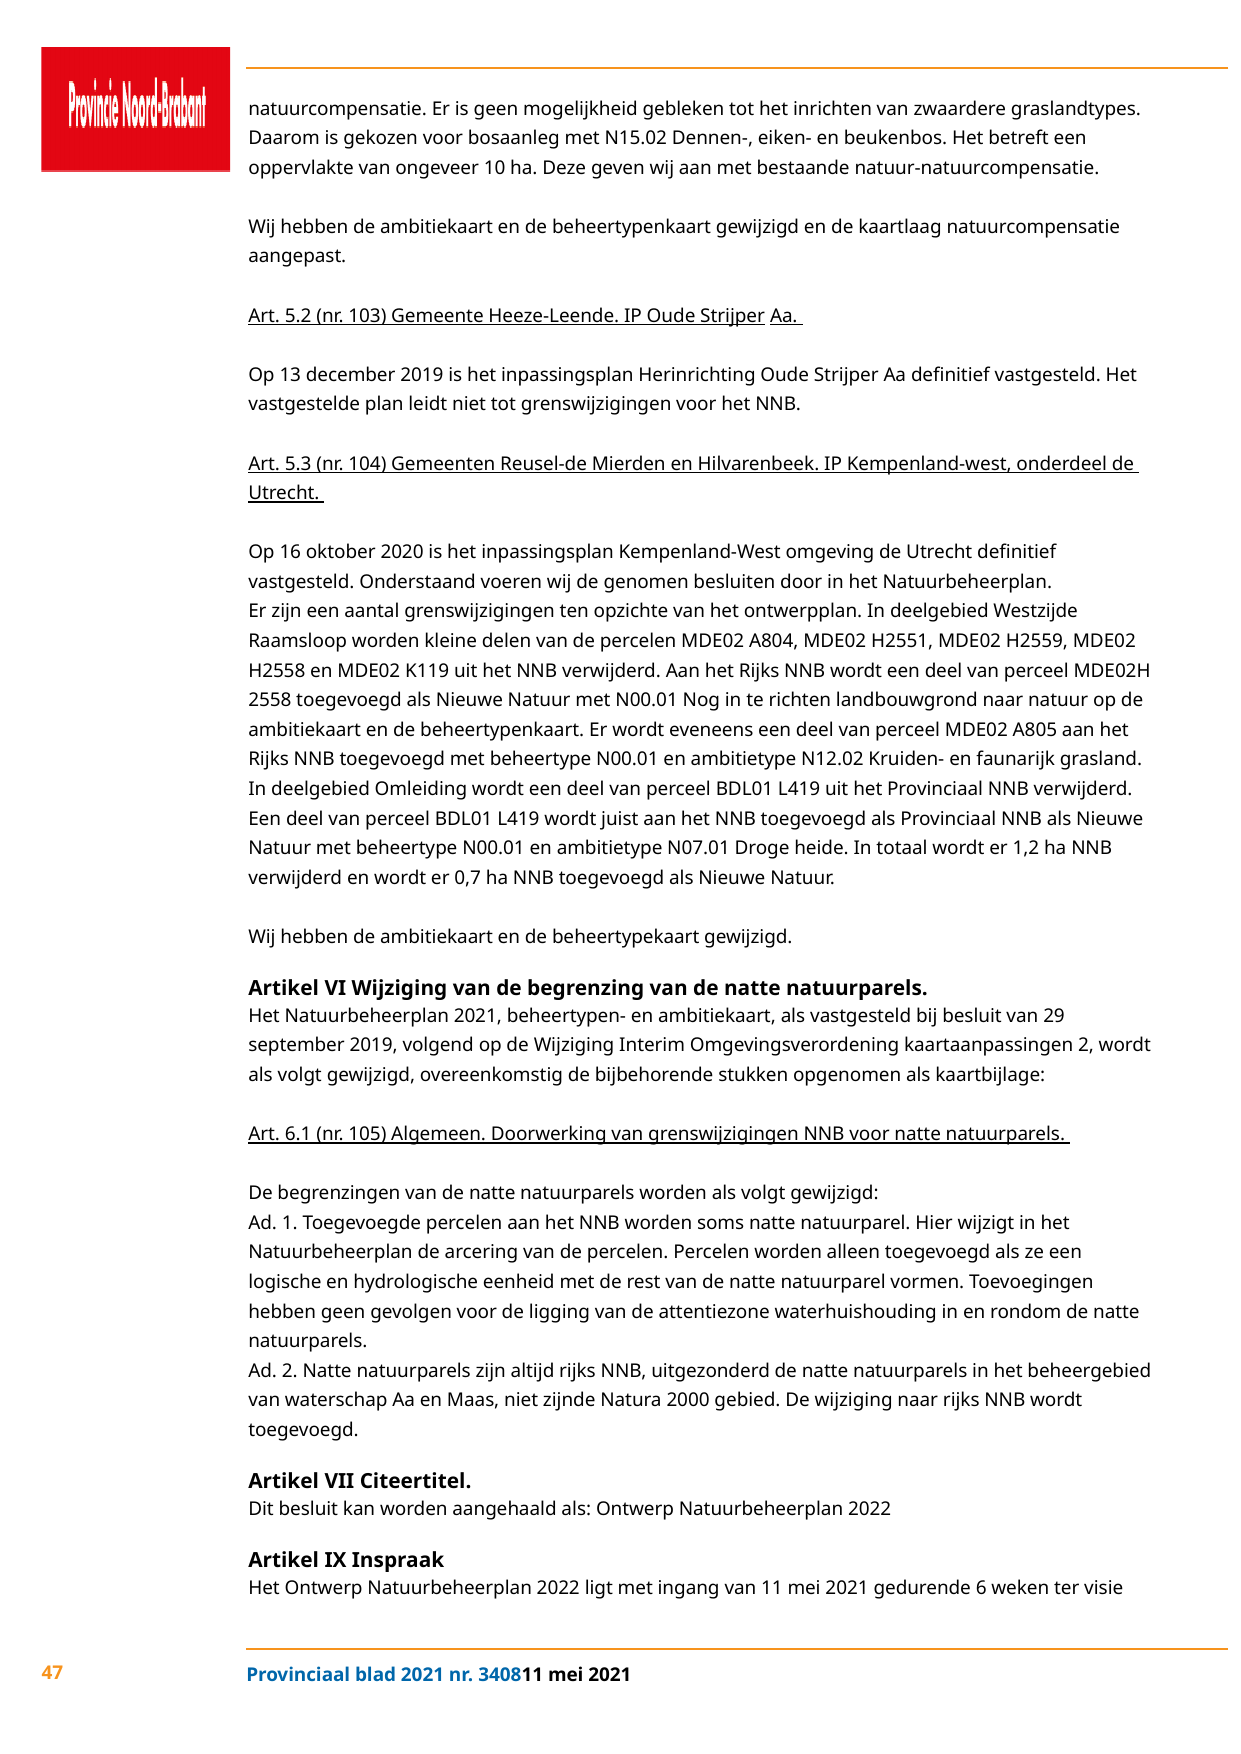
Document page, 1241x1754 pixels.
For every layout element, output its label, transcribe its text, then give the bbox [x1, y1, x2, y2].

text Op 16 oktober 2020 is het inpassingsplan Kempenland-West omgeving de Utrecht definitief vastgesteld. Onderstaand voeren wij de genomen besluiten door in het Natuurbeheerplan. [248, 538, 1152, 594]
text Artikel VI Wijziging van de begrenzing van de natte natuurparels. [248, 973, 1152, 1002]
picture [41, 47, 231, 172]
text Op 13 december 2019 is het inpassingsplan Herinrichting Oude Strijper Aa definitief vastgesteld. Het vastgestelde plan leidt niet tot grenswijzigingen voor het NNB. [248, 361, 1152, 416]
text Art. 6.1 (nr. 105) Algemeen. Doorwerking van grenswijzigingen NNB voor natte natuurparels. [248, 1120, 1152, 1146]
text Artikel VII Citeertitel. [248, 1467, 1152, 1495]
text Het Natuurbeheerplan 2021, beheertypen- en ambitiekaart, als vastgesteld bij besluit van 29 september 2019, volgend op de Wijziging Interim Omgevingsverordening kaartaanpassingen 2, wordt als volgt gewijzigd, overeenkomstig de bijbehorende stukken opgenomen als kaartbijlage: [248, 1002, 1152, 1087]
text Art. 5.2 (nr. 103) Gemeente Heeze-Leende. IP Oude Strijper Aa. [248, 302, 1152, 328]
text De begrenzingen van de natte natuurparels worden als volgt gewijzigd: [248, 1179, 1152, 1205]
text Wij hebben de ambitiekaart en de beheertypenkaart gewijzigd en de kaartlaag natuurcompensatie aangepast. [248, 213, 1152, 268]
text Art. 5.3 (nr. 104) Gemeenten Reusel-de Mierden en Hilvarenbeek. IP Kempenland-west, onderdeel de Utrecht. [248, 450, 1152, 505]
text Ad. 2. Natte natuurparels zijn altijd rijks NNB, uitgezonderd de natte natuurparels in het beheergebied van waterschap Aa en Maas, niet zijnde Natura 2000 gebied. De wijziging naar rijks NNB wordt toegevoegd. [248, 1357, 1152, 1442]
text Wij hebben de ambitiekaart en de beheertypekaart gewijzigd. [248, 923, 1152, 949]
text Artikel IX Inspraak [248, 1545, 1152, 1574]
text Ad. 1. Toegevoegde percelen aan het NNB worden soms natte natuurparel. Hier wijzigt in het Natuurbeheerplan de arcering van de percelen. Percelen worden alleen toegevoegd als ze een logische en hydrologische eenheid met de rest van de natte natuurparel vormen. Toevoegingen hebben geen gevolgen voor de ligging van de attentiezone waterhuishouding in en rondom de natte natuurparels. [248, 1209, 1152, 1353]
text Er zijn een aantal grenswijzigingen ten opzichte van het ontwerpplan. In deelgebied Westzijde Raamsloop worden kleine delen van de percelen MDE02 A804, MDE02 H2551, MDE02 H2559, MDE02 H2558 en MDE02 K119 uit het NNB verwijderd. Aan het Rijks NNB wordt een deel van perceel MDE02H 2558 toegevoegd als Nieuwe Natuur met N00.01 Nog in te richten landbouwgrond naar natuur op de ambitiekaart en de beheertypenkaart. Er wordt eveneens een deel van perceel MDE02 A805 aan het Rijks NNB toegevoegd met beheertype N00.01 en ambitietype N12.02 Kruiden- en faunarijk grasland. In deelgebied Omleiding wordt een deel van perceel BDL01 L419 uit het Provinciaal NNB verwijderd. Een deel van perceel BDL01 L419 wordt juist aan het NNB toegevoegd als Provinciaal NNB als Nieuwe Natuur met beheertype N00.01 en ambitietype N07.01 Droge heide. In totaal wordt er 1,2 ha NNB verwijderd en wordt er 0,7 ha NNB toegevoegd als Nieuwe Natuur. [248, 598, 1152, 890]
text Het Ontwerp Natuurbeheerplan 2022 ligt met ingang van 11 mei 2021 gedurende 6 weken ter visie [248, 1574, 1152, 1599]
text natuurcompensatie. Er is geen mogelijkheid gebleken tot het inrichten van zwaardere graslandtypes. Daarom is gekozen voor bosaanleg met N15.02 Dennen-, eiken- en beukenbos. Het betreft een oppervlakte van ongeveer 10 ha. Deze geven wij aan met bestaande natuur-natuurcompensatie. [248, 95, 1152, 180]
text Dit besluit kan worden aangehaald als: Ontwerp Natuurbeheerplan 2022 [248, 1495, 1152, 1521]
